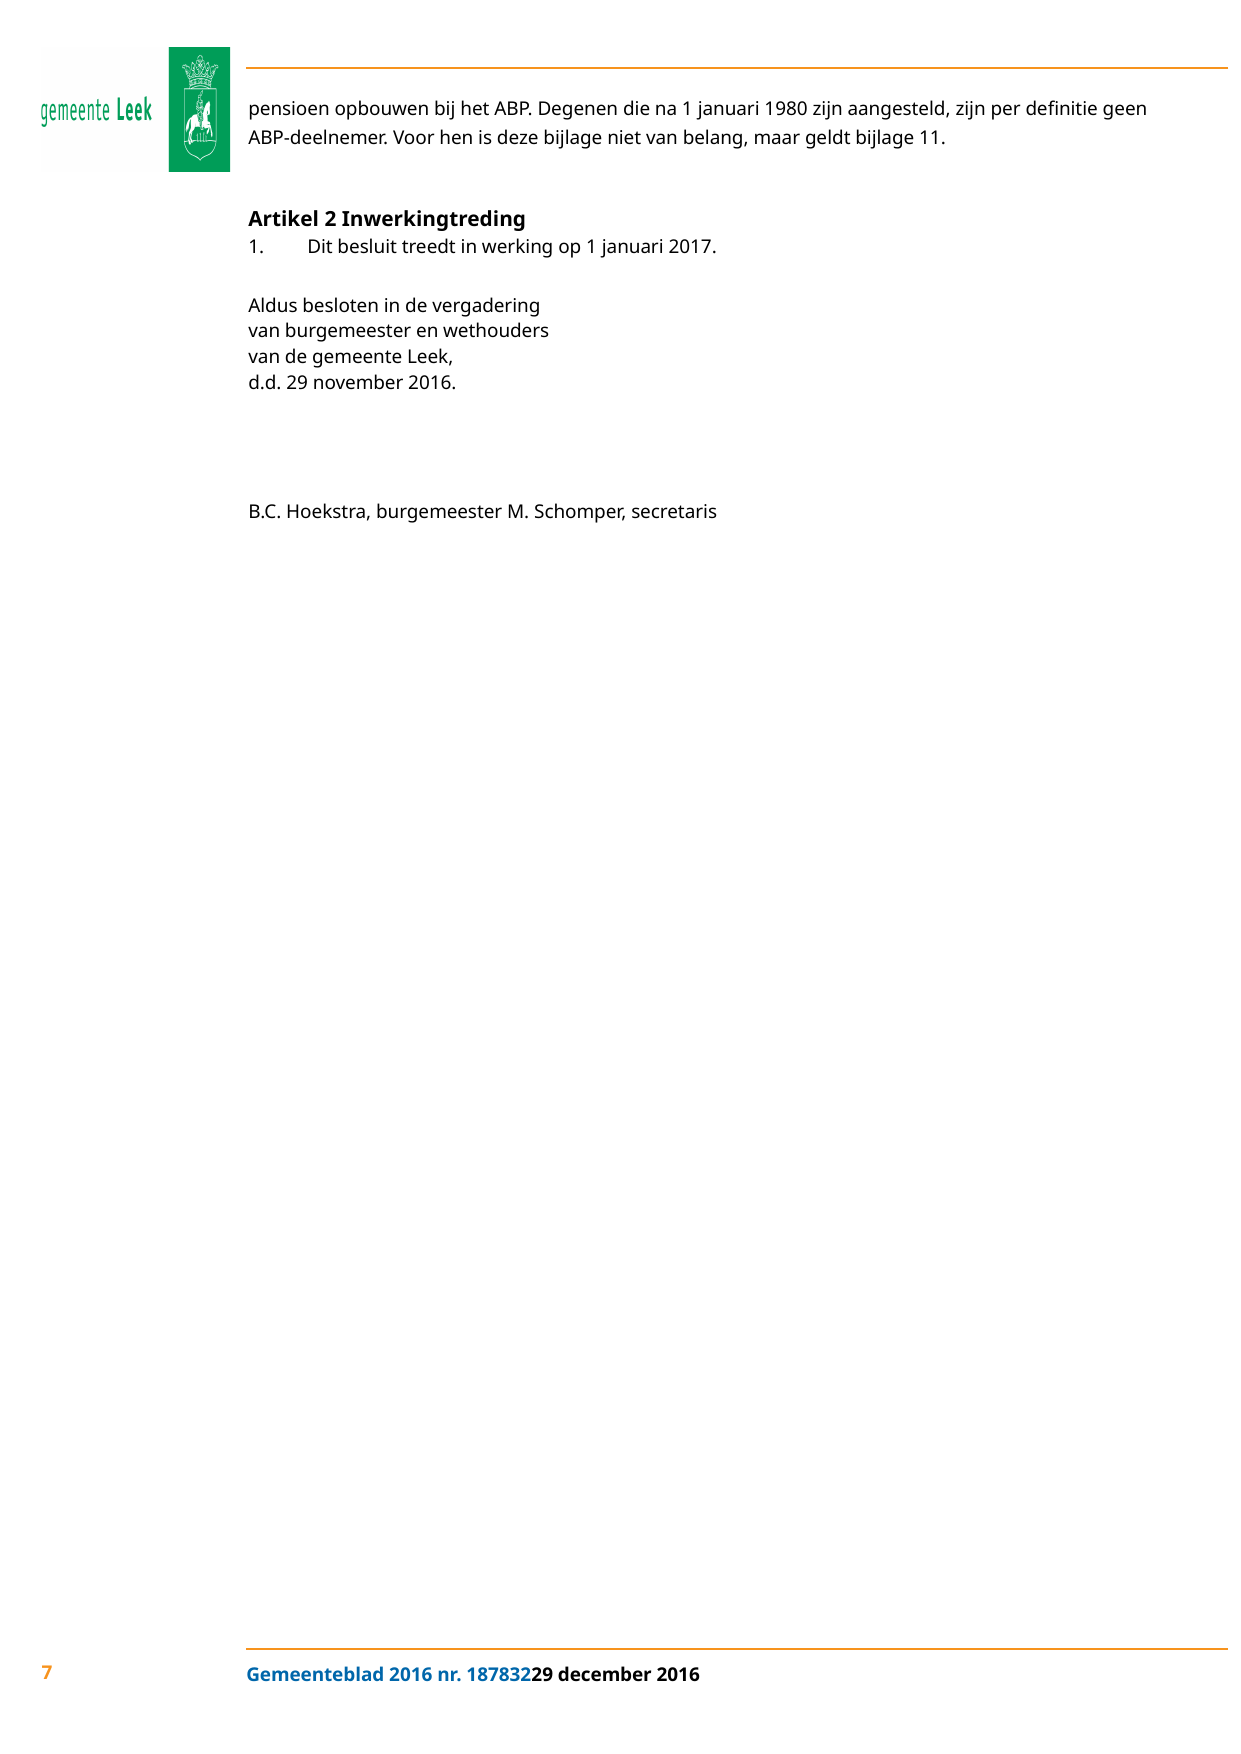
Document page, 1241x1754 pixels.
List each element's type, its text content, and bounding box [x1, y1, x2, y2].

list Dit besluit treedt in werking op 1 januari 2017. [248, 233, 1152, 258]
text Aldus besloten in de vergadering [248, 292, 1152, 318]
text Artikel 2 Inwerkingtreding [248, 204, 1152, 233]
text d.d. 29 november 2016. [248, 369, 1152, 395]
text B.C. Hoekstra, burgemeester M. Schomper, secretaris [248, 498, 1152, 523]
picture [41, 47, 231, 172]
text van burgemeester en wethouders [248, 318, 1152, 343]
text van de gemeente Leek, [248, 343, 1152, 369]
text pensioen opbouwen bij het ABP. Degenen die na 1 januari 1980 zijn aangesteld, zijn per definitie geen ABP-deelnemer. Voor hen is deze bijlage niet van belang, maar geldt bijlage 11. [248, 95, 1152, 150]
